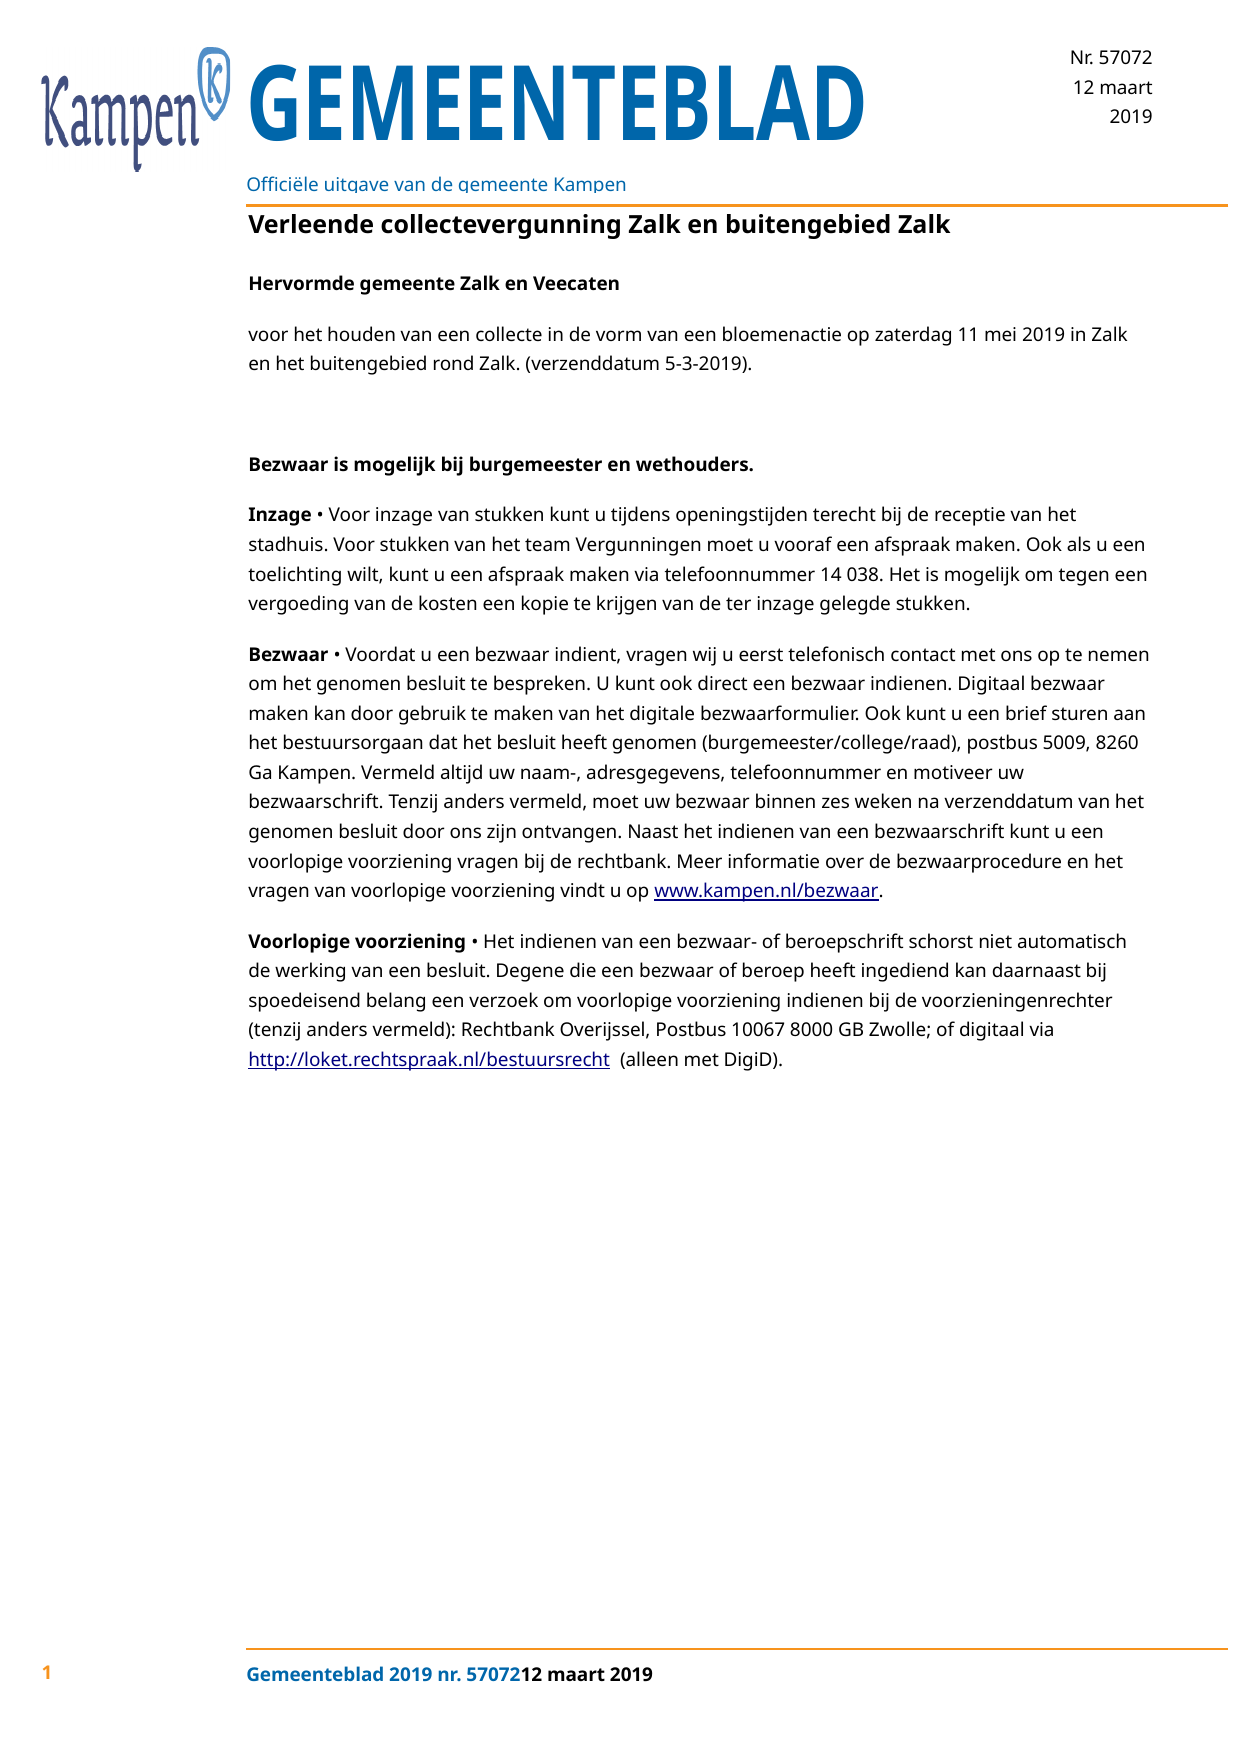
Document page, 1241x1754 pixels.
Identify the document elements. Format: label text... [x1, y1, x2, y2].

text Verleende collectevergunning Zalk en buitengebied Zalk [248, 207, 1152, 241]
text voor het houden van een collecte in de vorm van een bloemenactie op zaterdag 11 mei 2019 in Zalk en het buitengebied rond Zalk. (verzenddatum 5-3-2019). [248, 321, 1152, 376]
text Inzage • Voor inzage van stukken kunt u tijdens openingstijden terecht bij de receptie van het stadhuis. Voor stukken van het team Vergunningen moet u vooraf een afspraak maken. Ook als u een toelichting wilt, kunt u een afspraak maken via telefoonnummer 14 038. Het is mogelijk om tegen een vergoeding van de kosten een kopie te krijgen van de ter inzage gelegde stukken. [248, 502, 1152, 616]
picture [41, 47, 231, 172]
text Bezwaar • Voordat u een bezwaar indient, vragen wij u eerst telefonisch contact met ons op te nemen om het genomen besluit te bespreken. U kunt ook direct een bezwaar indienen. Digitaal bezwaar maken kan door gebruik te maken van het digitale bezwaarformulier. Ook kunt u een brief sturen aan het bestuursorgaan dat het besluit heeft genomen (burgemeester/college/raad), postbus 5009, 8260 Ga Kampen. Vermeld altijd uw naam-, adresgegevens, telefoonnummer en motiveer uw bezwaarschrift. Tenzij anders vermeld, moet uw bezwaar binnen zes weken na verzenddatum van het genomen besluit door ons zijn ontvangen. Naast het indienen van een bezwaarschrift kunt u een voorlopige voorziening vragen bij de rechtbank. Meer informatie over de bezwaarprocedure en het vragen van voorlopige voorziening vindt u op www.kampen.nl/bezwaar. [248, 641, 1152, 903]
text Voorlopige voorziening • Het indienen van een bezwaar- of beroepschrift schorst niet automatisch de werking van een besluit. Degene die een bezwaar of beroep heeft ingediend kan daarnaast bij spoedeisend belang een verzoek om voorlopige voorziening indienen bij de voorzieningenrechter (tenzij anders vermeld): Rechtbank Overijssel, Postbus 10067 8000 GB Zwolle; of digitaal via http://loket.rechtspraak.nl/bestuursrecht (alleen met DigiD). [248, 928, 1152, 1072]
text Bezwaar is mogelijk bij burgemeester en wethouders. [248, 451, 1152, 477]
text Hervormde gemeente Zalk en Veecaten [248, 270, 1152, 296]
